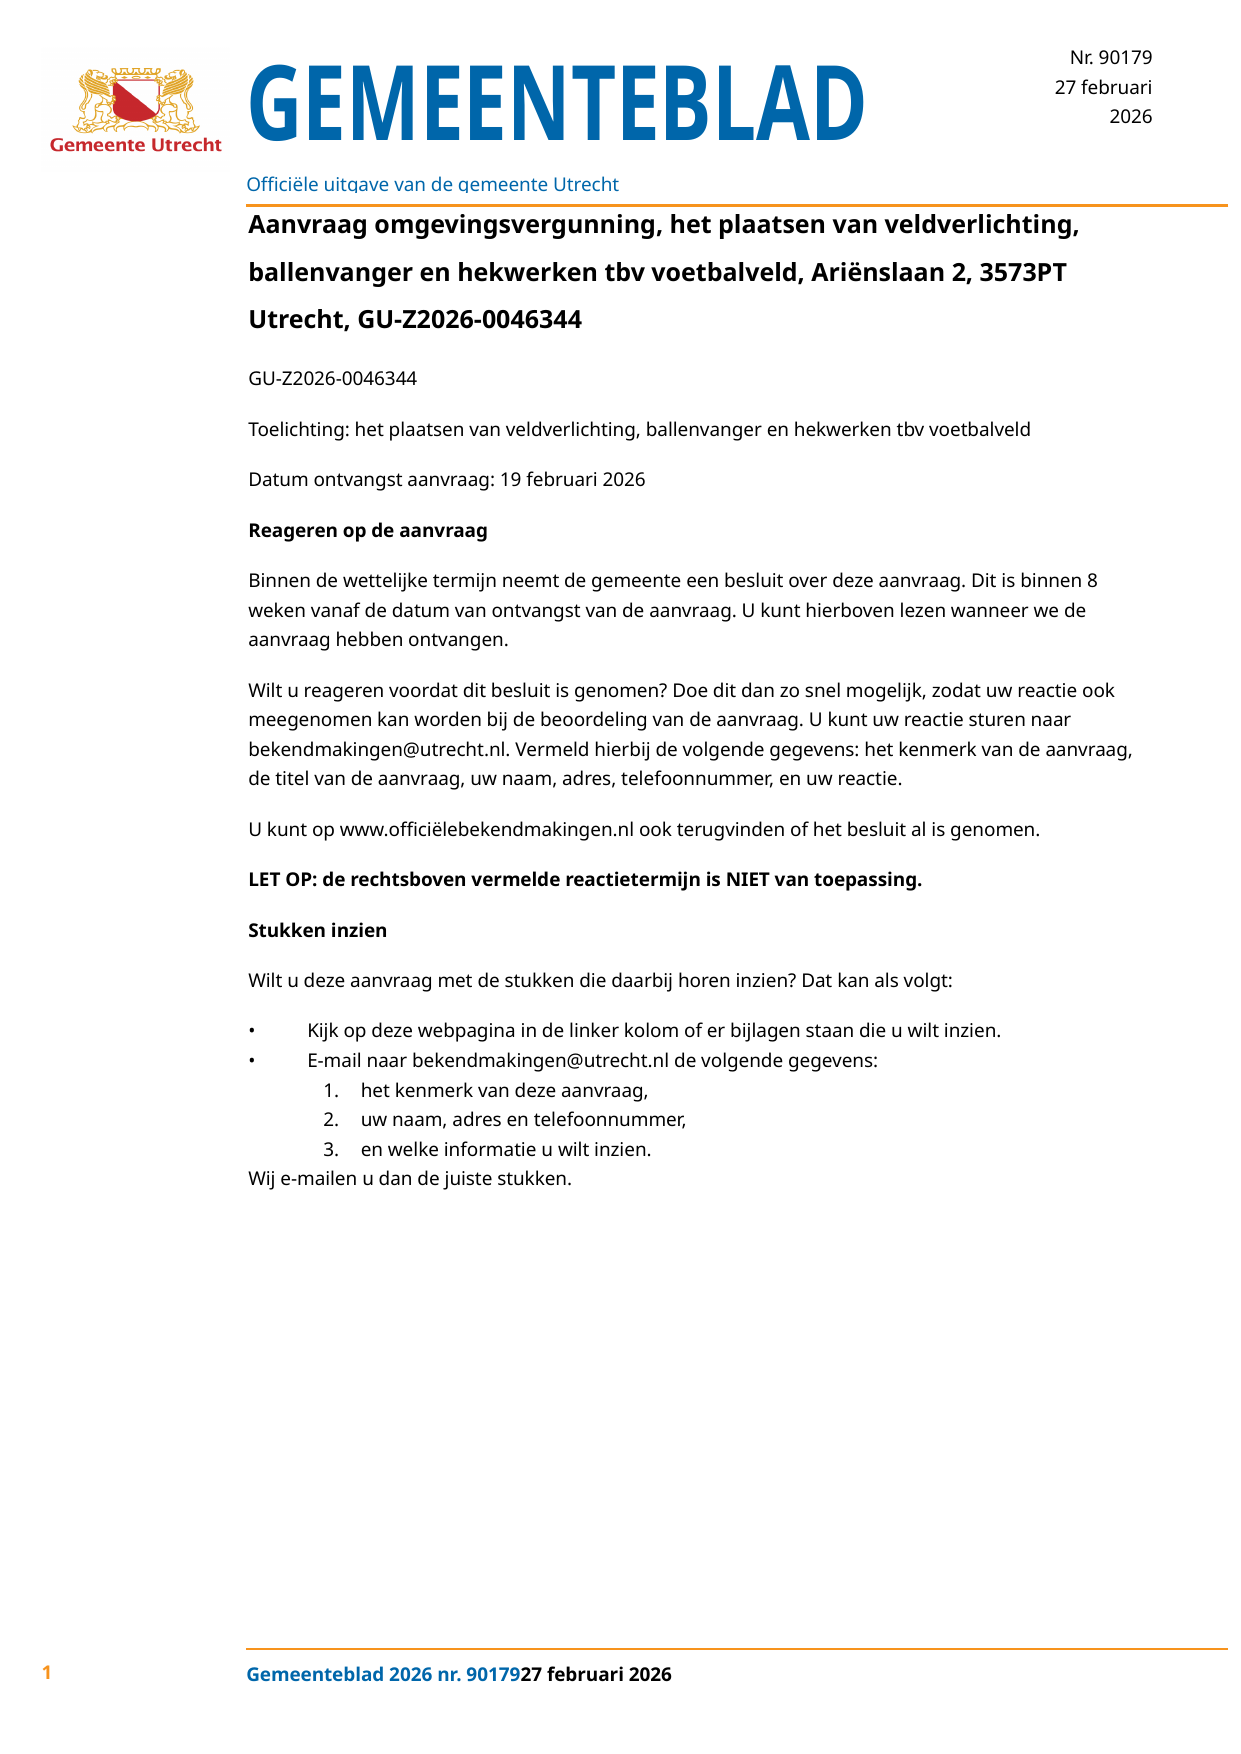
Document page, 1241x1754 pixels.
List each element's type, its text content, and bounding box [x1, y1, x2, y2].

list E-mail naar bekendmakingen@utrecht.nl de volgende gegevens: [248, 1047, 1152, 1073]
text Toelichting: het plaatsen van veldverlichting, ballenvanger en hekwerken tbv voetbalveld [248, 416, 1152, 442]
text Wilt u deze aanvraag met de stukken die daarbij horen inzien? Dat kan als volgt: [248, 967, 1152, 993]
text Binnen de wettelijke termijn neemt de gemeente een besluit over deze aanvraag. Dit is binnen 8 weken vanaf de datum van ontvangst van de aanvraag. U kunt hierboven lezen wanneer we de aanvraag hebben ontvangen. [248, 567, 1152, 652]
text Wilt u reageren voordat dit besluit is genomen? Doe dit dan zo snel mogelijk, zodat uw reactie ook meegenomen kan worden bij de beoordeling van de aanvraag. U kunt uw reactie sturen naar bekendmakingen@utrecht.nl. Vermeld hierbij de volgende gegevens: het kenmerk van de aanvraag, de titel van de aanvraag, uw naam, adres, telefoonnummer, en uw reactie. [248, 677, 1152, 791]
list het kenmerk van deze aanvraag, [323, 1077, 1152, 1102]
text Wij e-mailen u dan de juiste stukken. [248, 1166, 1152, 1191]
text LET OP: de rechtsboven vermelde reactietermijn is NIET van toepassing. [248, 866, 1152, 892]
text GU-Z2026-0046344 [248, 366, 1152, 391]
text Aanvraag omgevingsvergunning, het plaatsen van veldverlichting, ballenvanger en hekwerken tbv voetbalveld, Ariënslaan 2, 3573PT Utrecht, GU-Z2026-0046344 [248, 207, 1152, 336]
text Datum ontvangst aanvraag: 19 februari 2026 [248, 466, 1152, 492]
text Stukken inzien [248, 917, 1152, 942]
list uw naam, adres en telefoonnummer, [323, 1106, 1152, 1132]
text U kunt op www.officiëlebekendmakingen.nl ook terugvinden of het besluit al is genomen. [248, 816, 1152, 842]
list Kijk op deze webpagina in de linker kolom of er bijlagen staan die u wilt inzien. [248, 1018, 1152, 1043]
list en welke informatie u wilt inzien. [323, 1136, 1152, 1162]
text Reageren op de aanvraag [248, 517, 1152, 542]
picture [41, 47, 231, 172]
